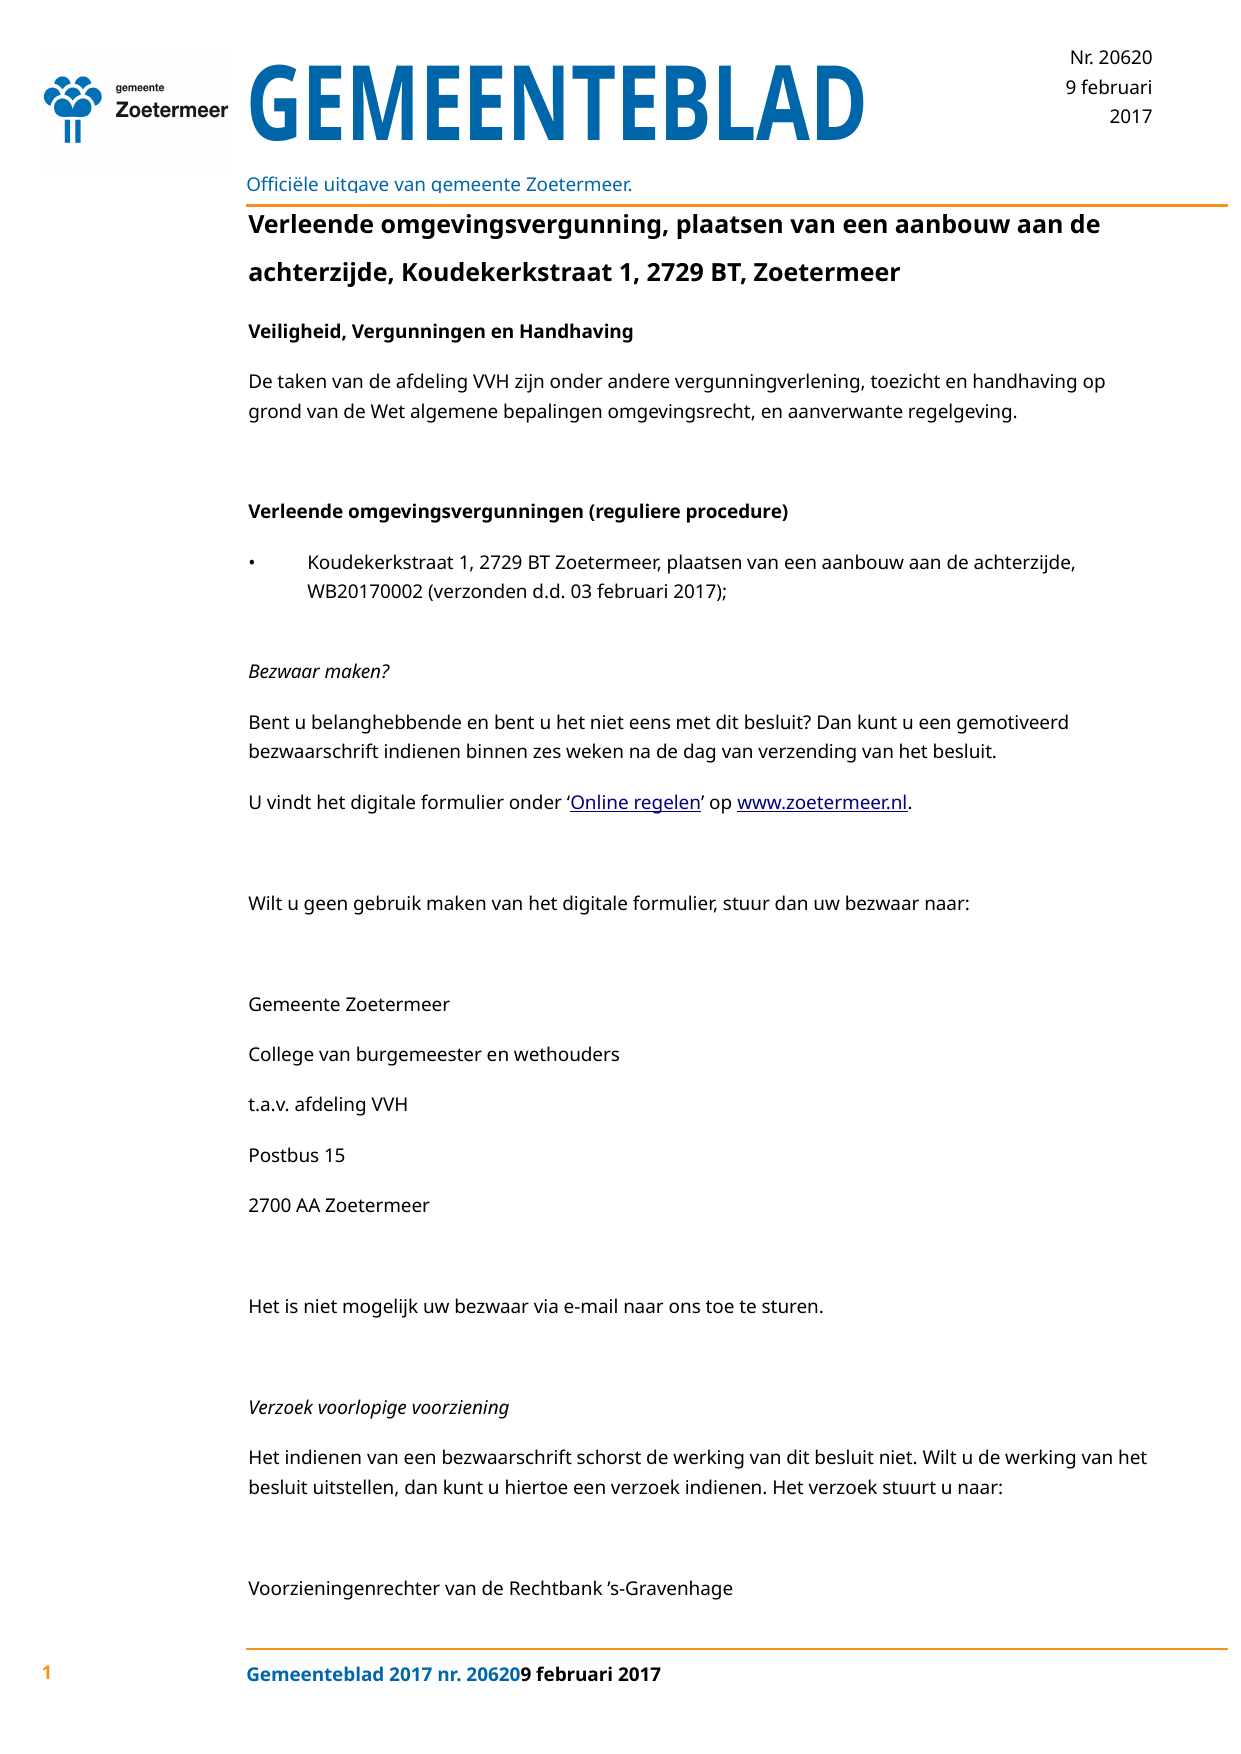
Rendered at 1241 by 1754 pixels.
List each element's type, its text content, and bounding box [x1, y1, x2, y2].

text Verleende omgevingsvergunning, plaatsen van een aanbouw aan de achterzijde, Koudekerkstraat 1, 2729 BT, Zoetermeer [248, 207, 1152, 288]
text Verzoek voorlopige voorziening [248, 1394, 1152, 1420]
text Gemeente Zoetermeer [248, 991, 1152, 1017]
text Postbus 15 [248, 1142, 1152, 1168]
text 2700 AA Zoetermeer [248, 1192, 1152, 1218]
text t.a.v. afdeling VVH [248, 1092, 1152, 1117]
text U vindt het digitale formulier onder ‘Online regelen’ op www.zoetermeer.nl. [248, 789, 1152, 815]
picture [41, 47, 231, 172]
text Bent u belanghebbende en bent u het niet eens met dit besluit? Dan kunt u een gemotiveerd bezwaarschrift indienen binnen zes weken na de dag van verzending van het besluit. [248, 709, 1152, 764]
text Het indienen van een bezwaarschrift schorst de werking van dit besluit niet. Wilt u de werking van het besluit uitstellen, dan kunt u hiertoe een verzoek indienen. Het verzoek stuurt u naar: [248, 1444, 1152, 1500]
text Voorzieningenrechter van de Rechtbank ’s-Gravenhage [248, 1575, 1152, 1601]
text College van burgemeester en wethouders [248, 1041, 1152, 1067]
text Verleende omgevingsvergunningen (reguliere procedure) [248, 499, 1152, 524]
text Bezwaar maken? [248, 659, 1152, 684]
list Koudekerkstraat 1, 2729 BT Zoetermeer, plaatsen van een aanbouw aan de achterzijde, WB20170002 (verzonden d.d. 03 februari 2017); [248, 549, 1152, 604]
text Wilt u geen gebruik maken van het digitale formulier, stuur dan uw bezwaar naar: [248, 890, 1152, 916]
text De taken van de afdeling VVH zijn onder andere vergunningverlening, toezicht en handhaving op grond van de Wet algemene bepalingen omgevingsrecht, en aanverwante regelgeving. [248, 368, 1152, 424]
text Veiligheid, Vergunningen en Handhaving [248, 318, 1152, 344]
text Het is niet mogelijk uw bezwaar via e-mail naar ons toe te sturen. [248, 1293, 1152, 1319]
